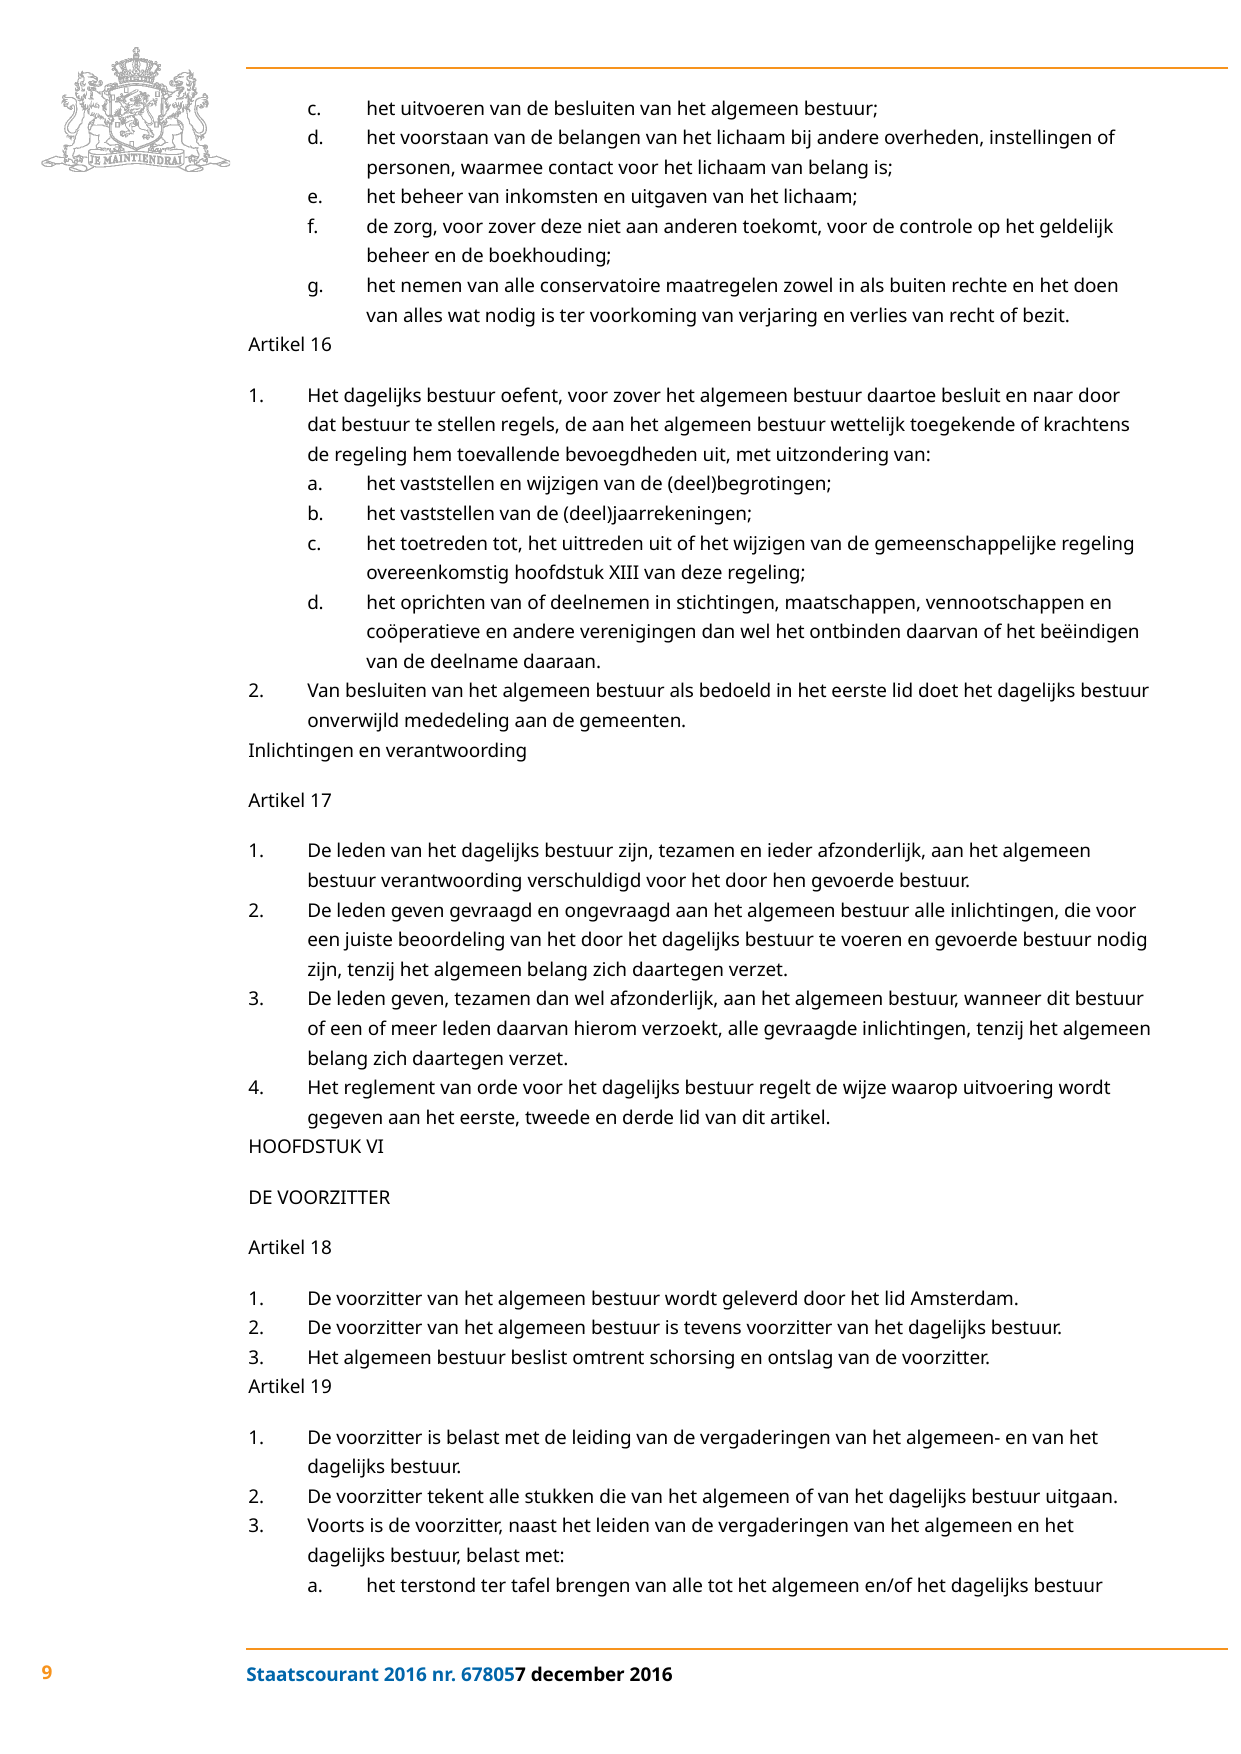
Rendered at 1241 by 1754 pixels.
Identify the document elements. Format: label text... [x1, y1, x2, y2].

list De voorzitter is belast met de leiding van de vergaderingen van het algemeen- en van het dagelijks bestuur. [248, 1424, 1152, 1479]
list het toetreden tot, het uittreden uit of het wijzigen van de gemeenschappelijke regeling overeenkomstig hoofdstuk XIII van deze regeling; [307, 530, 1152, 585]
list De voorzitter van het algemeen bestuur wordt geleverd door het lid Amsterdam. [248, 1285, 1152, 1311]
list het beheer van inkomsten en uitgaven van het lichaam; [307, 183, 1152, 209]
list De voorzitter tekent alle stukken die van het algemeen of van het dagelijks bestuur uitgaan. [248, 1483, 1152, 1509]
text Artikel 16 [248, 331, 1152, 357]
list Het dagelijks bestuur oefent, voor zover het algemeen bestuur daartoe besluit en naar door dat bestuur te stellen regels, de aan het algemeen bestuur wettelijk toegekende of krachtens de regeling hem toevallende bevoegdheden uit, met uitzondering van: [248, 382, 1152, 467]
text Artikel 19 [248, 1373, 1152, 1399]
picture [41, 47, 231, 172]
list het oprichten van of deelnemen in stichtingen, maatschappen, vennootschappen en coöperatieve en andere verenigingen dan wel het ontbinden daarvan of het beëindigen van de deelname daaraan. [307, 589, 1152, 674]
list het vaststellen en wijzigen van de (deel)begrotingen; [307, 471, 1152, 496]
text Inlichtingen en verantwoording [248, 737, 1152, 763]
list De leden geven gevraagd en ongevraagd aan het algemeen bestuur alle inlichtingen, die voor een juiste beoordeling van het door het dagelijks bestuur te voeren en gevoerde bestuur nodig zijn, tenzij het algemeen belang zich daartegen verzet. [248, 897, 1152, 982]
list De leden geven, tezamen dan wel afzonderlijk, aan het algemeen bestuur, wanneer dit bestuur of een of meer leden daarvan hierom verzoekt, alle gevraagde inlichtingen, tenzij het algemeen belang zich daartegen verzet. [248, 986, 1152, 1071]
list het vaststellen van de (deel)jaarrekeningen; [307, 500, 1152, 526]
list de zorg, voor zover deze niet aan anderen toekomt, voor de controle op het geldelijk beheer en de boekhouding; [307, 213, 1152, 268]
list Het algemeen bestuur beslist omtrent schorsing en ontslag van de voorzitter. [248, 1344, 1152, 1370]
list het nemen van alle conservatoire maatregelen zowel in als buiten rechte en het doen van alles wat nodig is ter voorkoming van verjaring en verlies van recht of bezit. [307, 272, 1152, 328]
text HOOFDSTUK VI [248, 1133, 1152, 1159]
list De leden van het dagelijks bestuur zijn, tezamen en ieder afzonderlijk, aan het algemeen bestuur verantwoording verschuldigd voor het door hen gevoerde bestuur. [248, 838, 1152, 893]
list het uitvoeren van de besluiten van het algemeen bestuur; [307, 95, 1152, 121]
list het voorstaan van de belangen van het lichaam bij andere overheden, instellingen of personen, waarmee contact voor het lichaam van belang is; [307, 124, 1152, 180]
list Het reglement van orde voor het dagelijks bestuur regelt de wijze waarop uitvoering wordt gegeven aan het eerste, tweede en derde lid van dit artikel. [248, 1074, 1152, 1130]
text Artikel 17 [248, 787, 1152, 813]
text DE VOORZITTER [248, 1184, 1152, 1210]
list het terstond ter tafel brengen van alle tot het algemeen en/of het dagelijks bestuur [307, 1572, 1152, 1598]
list Van besluiten van het algemeen bestuur als bedoeld in het eerste lid doet het dagelijks bestuur onverwijld mededeling aan de gemeenten. [248, 678, 1152, 733]
list De voorzitter van het algemeen bestuur is tevens voorzitter van het dagelijks bestuur. [248, 1314, 1152, 1340]
text Artikel 18 [248, 1234, 1152, 1260]
list Voorts is de voorzitter, naast het leiden van de vergaderingen van het algemeen en het dagelijks bestuur, belast met: [248, 1513, 1152, 1568]
